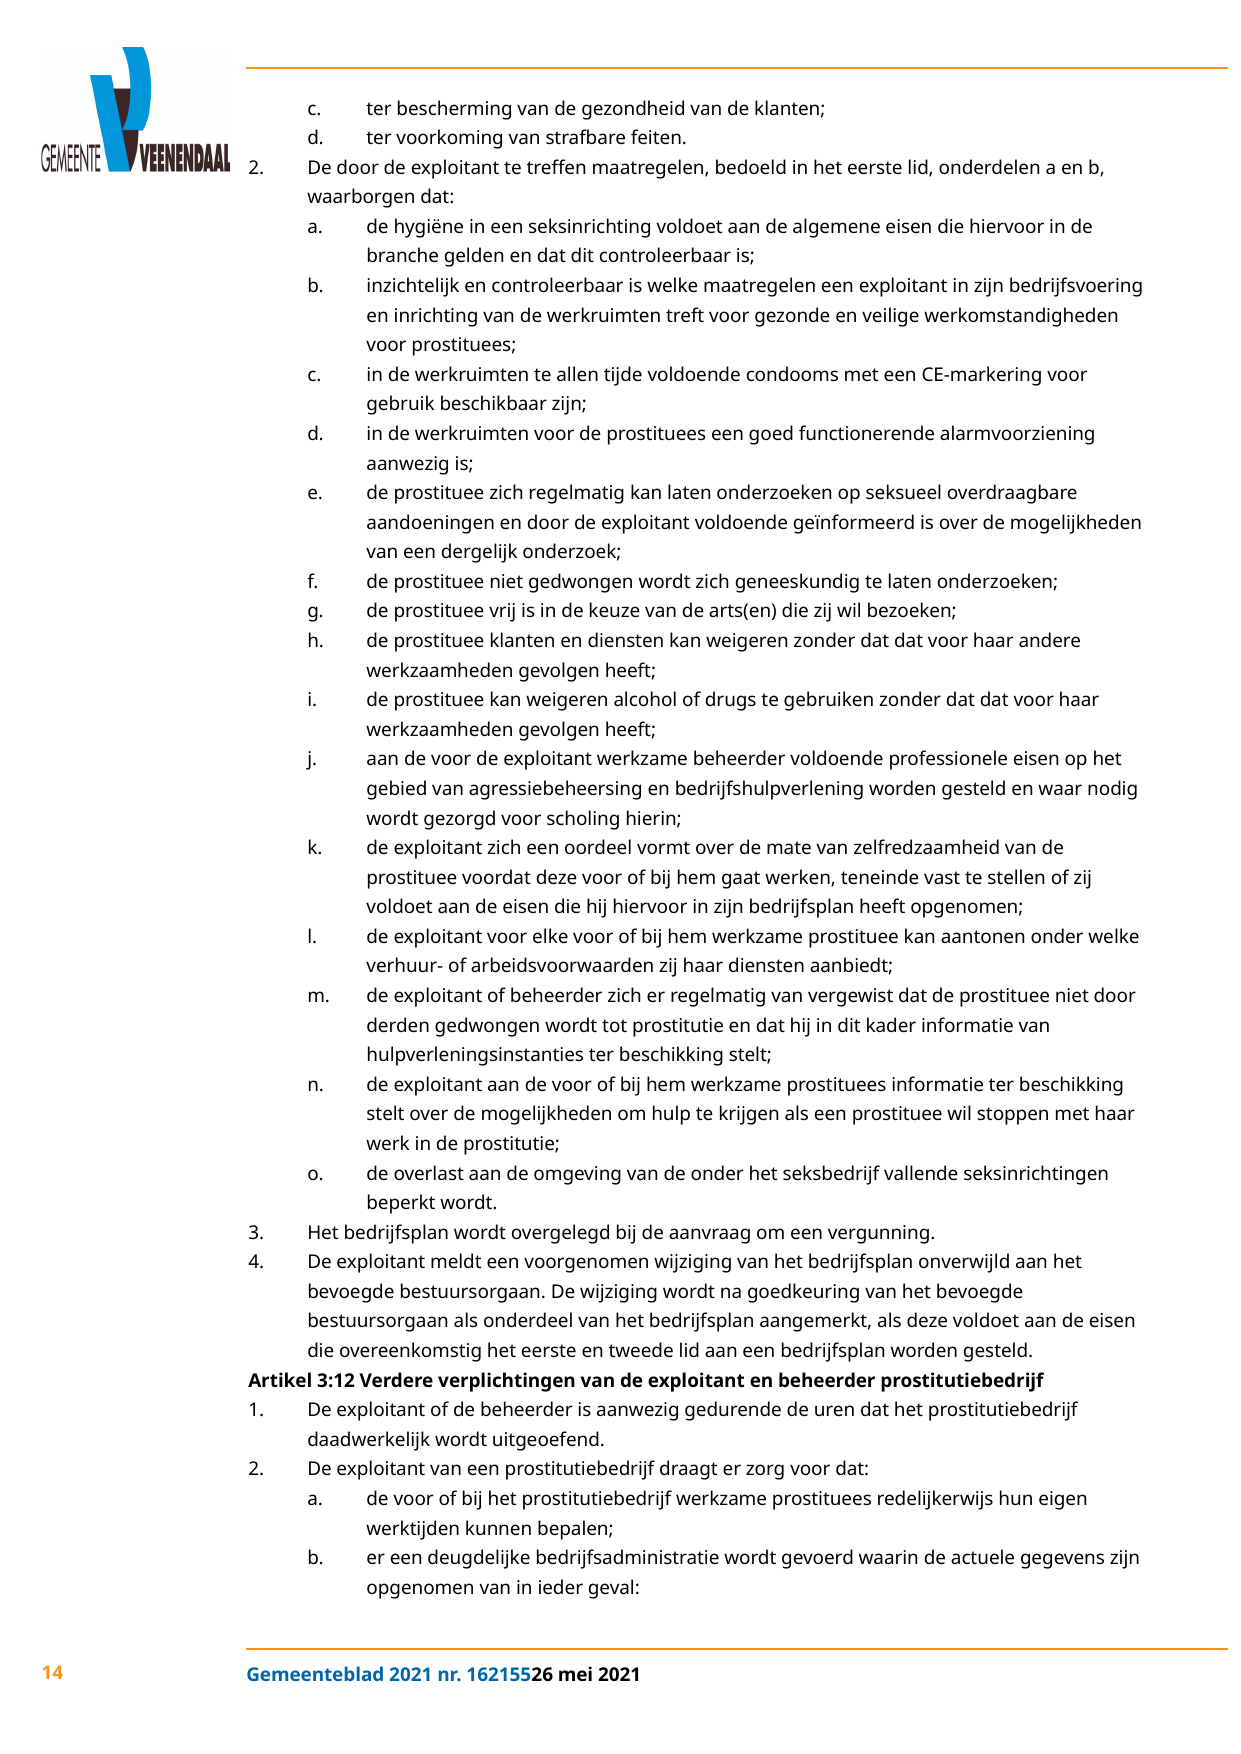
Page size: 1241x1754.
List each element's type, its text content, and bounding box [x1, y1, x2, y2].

list inzichtelijk en controleerbaar is welke maatregelen een exploitant in zijn bedrijfsvoering en inrichting van de werkruimten treft voor gezonde en veilige werkomstandigheden voor prostituees; [307, 272, 1152, 357]
list de exploitant zich een oordeel vormt over de mate van zelfredzaamheid van de prostituee voordat deze voor of bij hem gaat werken, teneinde vast te stellen of zij voldoet aan de eisen die hij hiervoor in zijn bedrijfsplan heeft opgenomen; [307, 834, 1152, 919]
list Het bedrijfsplan wordt overgelegd bij de aanvraag om een vergunning. [248, 1219, 1152, 1245]
list de prostituee kan weigeren alcohol of drugs te gebruiken zonder dat dat voor haar werkzaamheden gevolgen heeft; [307, 686, 1152, 742]
list ter voorkoming van strafbare feiten. [307, 124, 1152, 150]
list de exploitant of beheerder zich er regelmatig van vergewist dat de prostituee niet door derden gedwongen wordt tot prostitutie en dat hij in dit kader informatie van hulpverleningsinstanties ter beschikking stelt; [307, 982, 1152, 1067]
list de exploitant aan de voor of bij hem werkzame prostituees informatie ter beschikking stelt over de mogelijkheden om hulp te krijgen als een prostituee wil stoppen met haar werk in de prostitutie; [307, 1071, 1152, 1156]
list in de werkruimten voor de prostituees een goed functionerende alarmvoorziening aanwezig is; [307, 420, 1152, 476]
list aan de voor de exploitant werkzame beheerder voldoende professionele eisen op het gebied van agressiebeheersing en bedrijfshulpverlening worden gesteld en waar nodig wordt gezorgd voor scholing hierin; [307, 746, 1152, 831]
list De exploitant of de beheerder is aanwezig gedurende de uren dat het prostitutiebedrijf daadwerkelijk wordt uitgeoefend. [248, 1396, 1152, 1452]
picture [123, 47, 231, 172]
list de hygiëne in een seksinrichting voldoet aan de algemene eisen die hiervoor in de branche gelden en dat dit controleerbaar is; [307, 213, 1152, 268]
list de prostituee vrij is in de keuze van de arts(en) die zij wil bezoeken; [307, 598, 1152, 623]
list De exploitant meldt een voorgenomen wijziging van het bedrijfsplan onverwijld aan het bevoegde bestuursorgaan. De wijziging wordt na goedkeuring van het bevoegde bestuursorgaan als onderdeel van het bedrijfsplan aangemerkt, als deze voldoet aan de eisen die overeenkomstig het eerste en tweede lid aan een bedrijfsplan worden gesteld. [248, 1248, 1152, 1363]
list ter bescherming van de gezondheid van de klanten; [307, 95, 1152, 121]
list De door de exploitant te treffen maatregelen, bedoeld in het eerste lid, onderdelen a en b, waarborgen dat: [248, 154, 1152, 209]
list de prostituee klanten en diensten kan weigeren zonder dat dat voor haar andere werkzaamheden gevolgen heeft; [307, 627, 1152, 683]
text Artikel 3:12 Verdere verplichtingen van de exploitant en beheerder prostitutiebedrijf [248, 1367, 1152, 1393]
picture [41, 47, 130, 172]
list in de werkruimten te allen tijde voldoende condooms met een CE-markering voor gebruik beschikbaar zijn; [307, 361, 1152, 416]
list de prostituee zich regelmatig kan laten onderzoeken op seksueel overdraagbare aandoeningen en door de exploitant voldoende geïnformeerd is over de mogelijkheden van een dergelijk onderzoek; [307, 479, 1152, 564]
list de exploitant voor elke voor of bij hem werkzame prostituee kan aantonen onder welke verhuur- of arbeidsvoorwaarden zij haar diensten aanbiedt; [307, 923, 1152, 978]
list de overlast aan de omgeving van de onder het seksbedrijf vallende seksinrichtingen beperkt wordt. [307, 1160, 1152, 1215]
list er een deugdelijke bedrijfsadministratie wordt gevoerd waarin de actuele gegevens zijn opgenomen van in ieder geval: [307, 1544, 1152, 1600]
list de prostituee niet gedwongen wordt zich geneeskundig te laten onderzoeken; [307, 568, 1152, 594]
list de voor of bij het prostitutiebedrijf werkzame prostituees redelijkerwijs hun eigen werktijden kunnen bepalen; [307, 1485, 1152, 1541]
list De exploitant van een prostitutiebedrijf draagt er zorg voor dat: [248, 1456, 1152, 1481]
